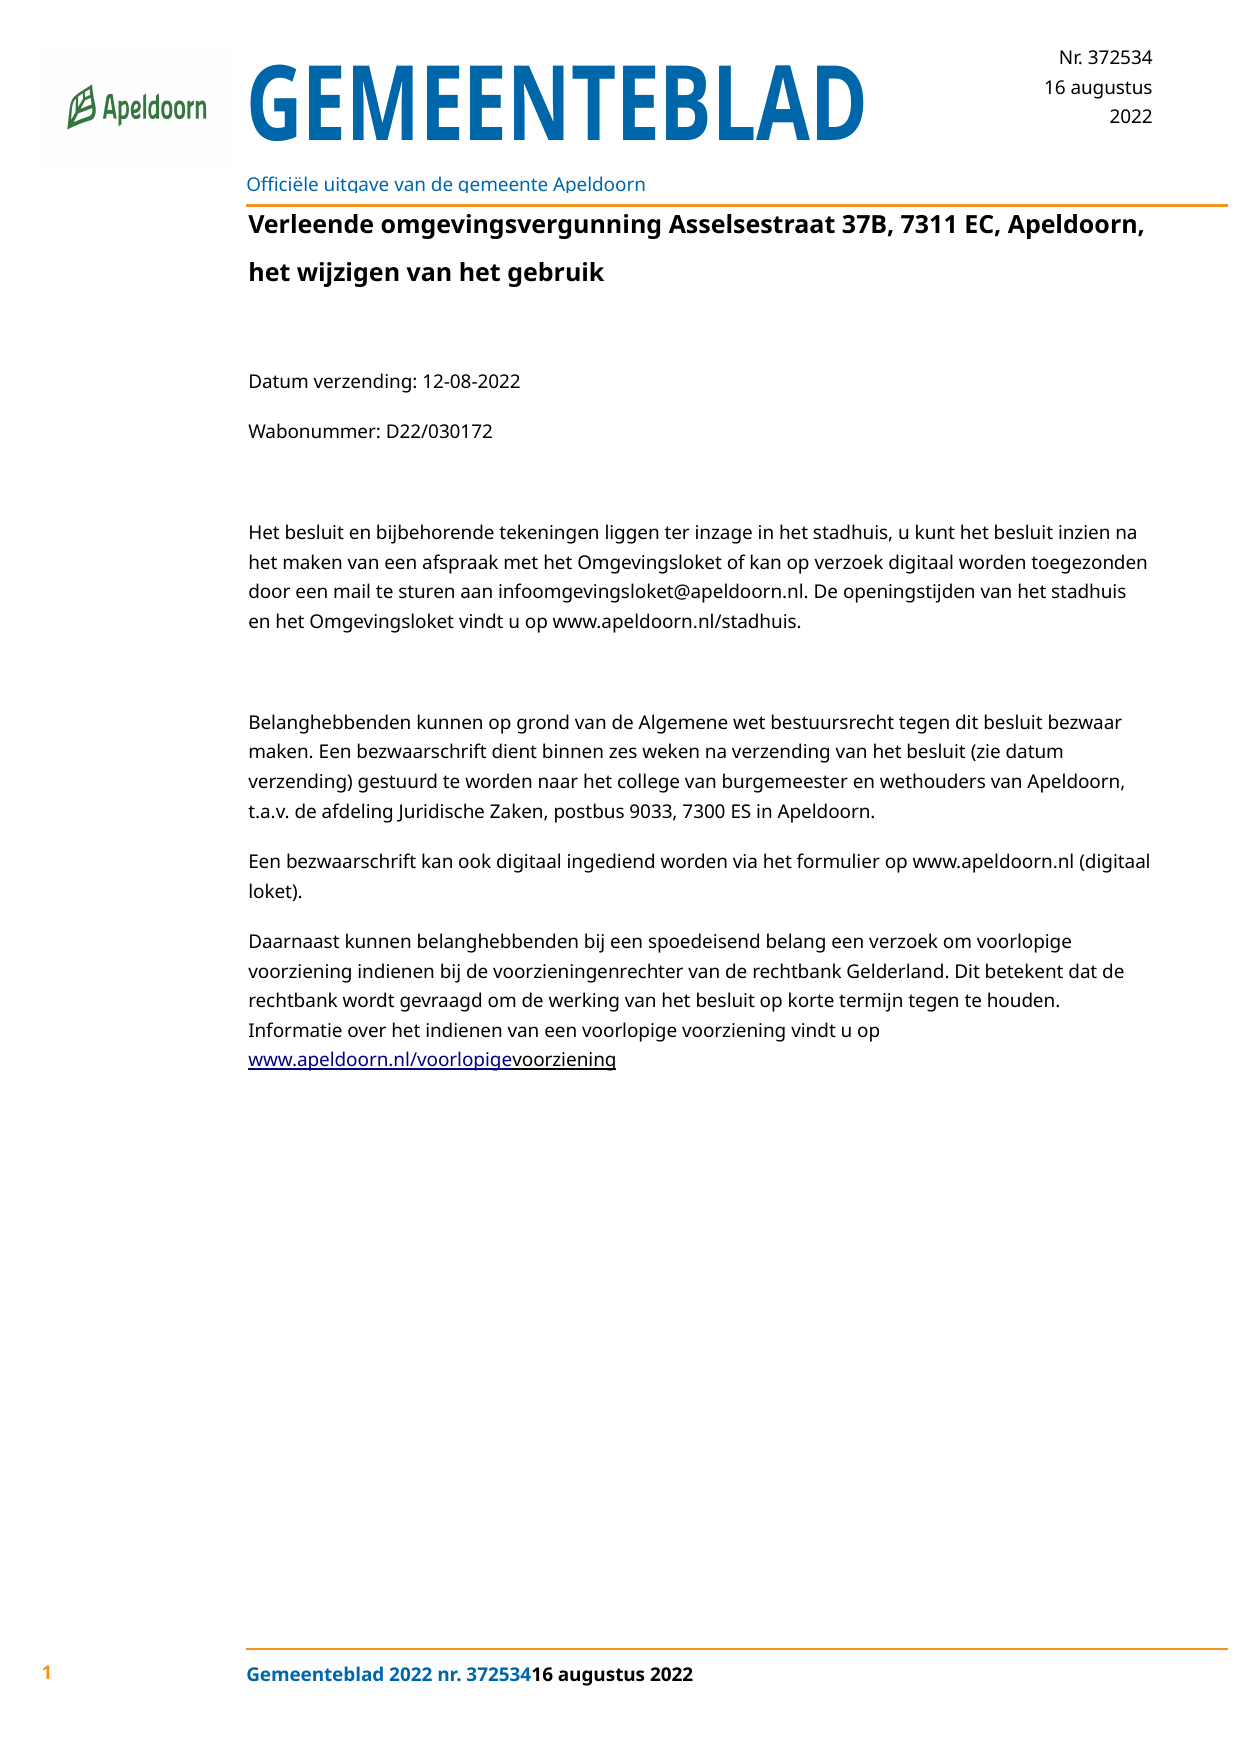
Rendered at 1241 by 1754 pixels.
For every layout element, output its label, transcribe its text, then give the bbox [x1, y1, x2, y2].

text Het besluit en bijbehorende tekeningen liggen ter inzage in het stadhuis, u kunt het besluit inzien na het maken van een afspraak met het Omgevingsloket of kan op verzoek digitaal worden toegezonden door een mail te sturen aan infoomgevingsloket@apeldoorn.nl. De openingstijden van het stadhuis en het Omgevingsloket vindt u op www.apeldoorn.nl/stadhuis. [248, 519, 1152, 634]
text Belanghebbenden kunnen op grond van de Algemene wet bestuursrecht tegen dit besluit bezwaar maken. Een bezwaarschrift dient binnen zes weken na verzending van het besluit (zie datum verzending) gestuurd te worden naar het college van burgemeester en wethouders van Apeldoorn, t.a.v. de afdeling Juridische Zaken, postbus 9033, 7300 ES in Apeldoorn. [248, 709, 1152, 824]
text Datum verzending: 12-08-2022 [248, 368, 1152, 394]
text Wabonummer: D22/030172 [248, 419, 1152, 444]
text Verleende omgevingsvergunning Asselsestraat 37B, 7311 EC, Apeldoorn, het wijzigen van het gebruik [248, 207, 1152, 288]
text Daarnaast kunnen belanghebbenden bij een spoedeisend belang een verzoek om voorlopige voorziening indienen bij de voorzieningenrechter van de rechtbank Gelderland. Dit betekent dat de rechtbank wordt gevraagd om de werking van het besluit op korte termijn tegen te houden. Informatie over het indienen van een voorlopige voorziening vindt u op www.apeldoorn.nl/voorlopigevoorziening [248, 928, 1152, 1072]
picture [41, 47, 231, 172]
text Een bezwaarschrift kan ook digitaal ingediend worden via het formulier op www.apeldoorn.nl (digitaal loket). [248, 848, 1152, 904]
